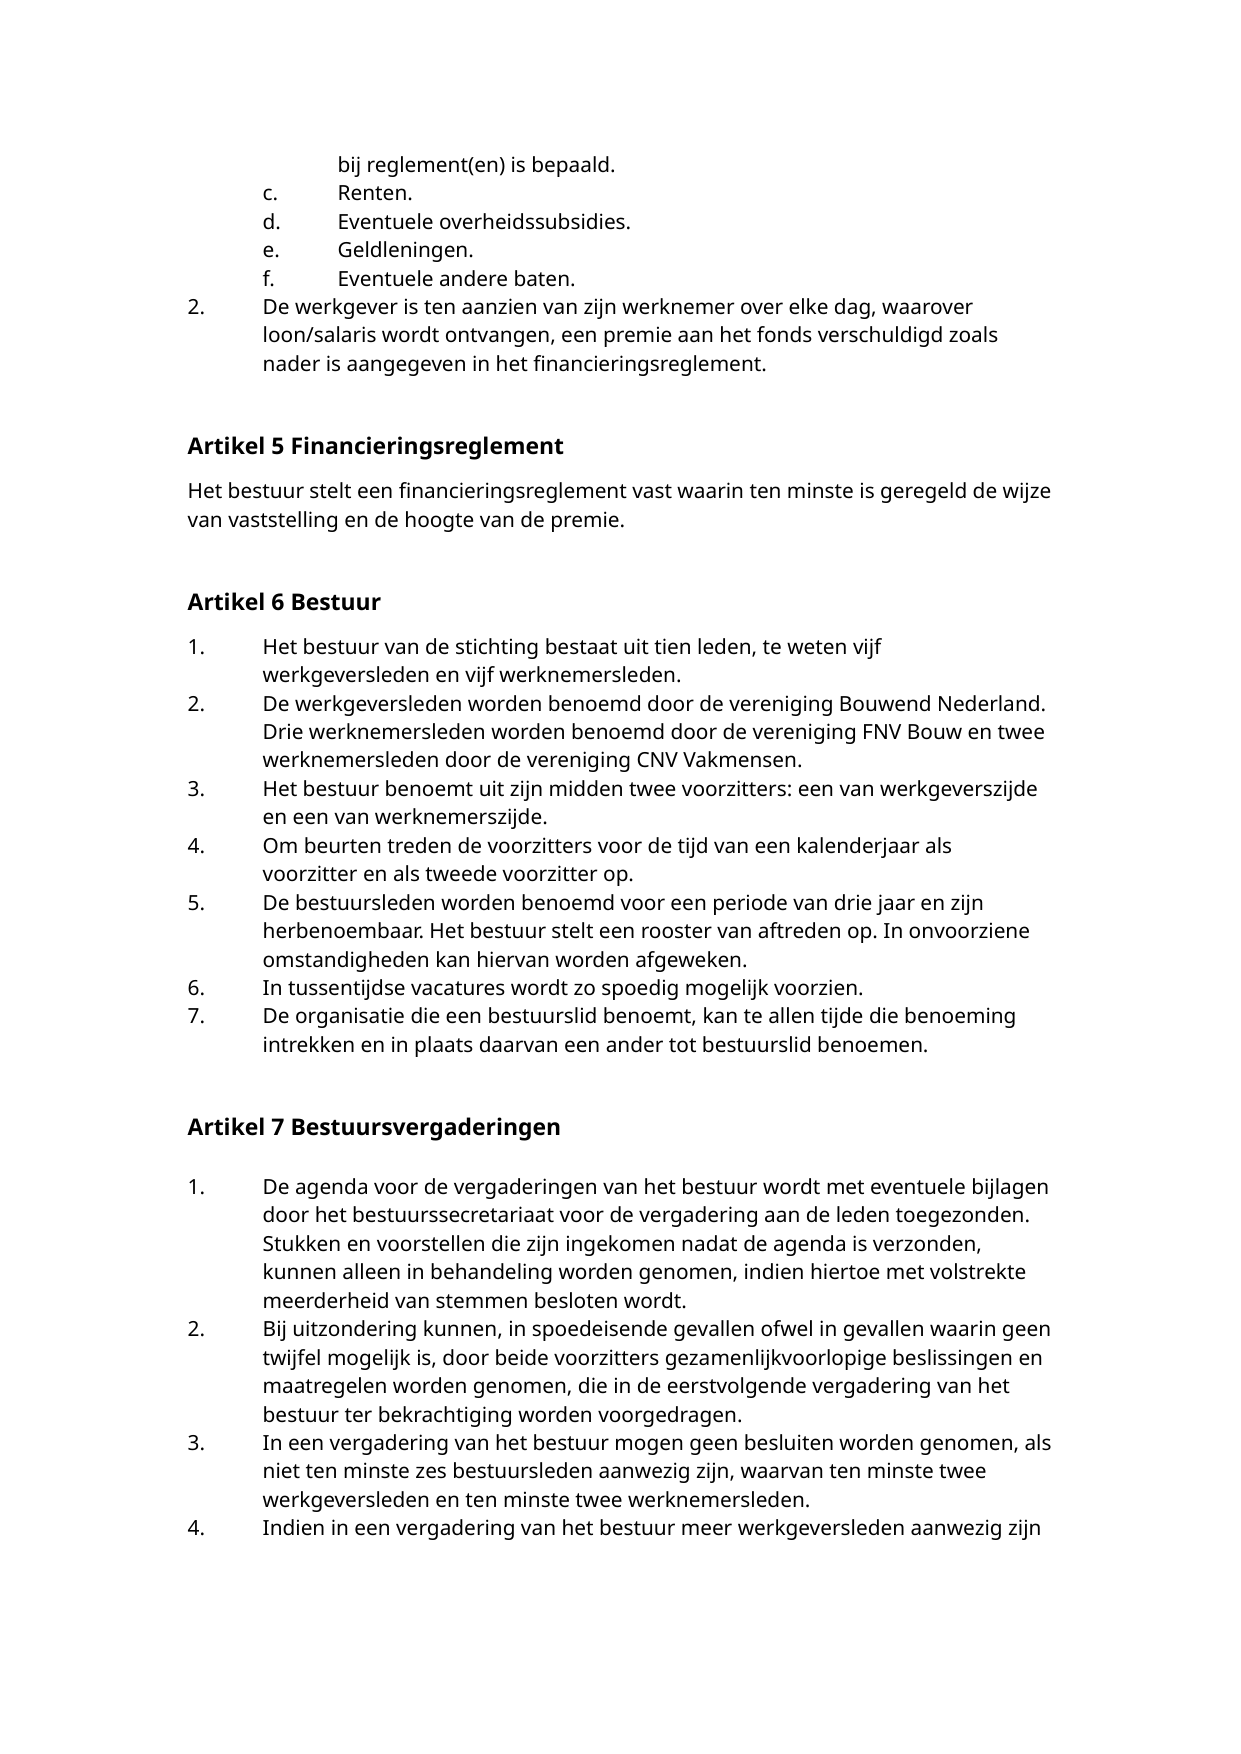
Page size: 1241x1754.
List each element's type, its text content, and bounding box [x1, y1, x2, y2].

text Het bestuur stelt een financieringsreglement vast waarin ten minste is geregeld de wijze van vaststelling en de hoogte van de premie. [187, 476, 1053, 533]
list Eventuele overheidssubsidies. [262, 207, 1053, 235]
list Het bestuur benoemt uit zijn midden twee voorzitters: een van werkgeverszijde en een van werknemerszijde. [187, 774, 1053, 831]
list Bij uitzondering kunnen, in spoedeisende gevallen ofwel in gevallen waarin geen twijfel mogelijk is, door beide voorzitters gezamenlijkvoorlopige beslissingen en maatregelen worden genomen, die in de eerstvolgende vergadering van het bestuur ter bekrachtiging worden voorgedragen. [187, 1314, 1053, 1428]
list In een vergadering van het bestuur mogen geen besluiten worden genomen, als niet ten minste zes bestuursleden aanwezig zijn, waarvan ten minste twee werkgeversleden en ten minste twee werknemersleden. [187, 1428, 1053, 1513]
subtitle Artikel 7 Bestuursvergaderingen [187, 1111, 1053, 1142]
list Renten. [262, 178, 1053, 207]
list Het bestuur van de stichting bestaat uit tien leden, te weten vijf werkgeversleden en vijf werknemersleden. [187, 632, 1053, 689]
list Om beurten treden de voorzitters voor de tijd van een kalenderjaar als voorzitter en als tweede voorzitter op. [187, 831, 1053, 888]
list De werkgeversleden worden benoemd door de vereniging Bouwend Nederland. Drie werknemersleden worden benoemd door de vereniging FNV Bouw en twee werknemersleden door de vereniging CNV Vakmensen. [187, 689, 1053, 774]
list De agenda voor de vergaderingen van het bestuur wordt met eventuele bijlagen door het bestuurssecretariaat voor de vergadering aan de leden toegezonden. Stukken en voorstellen die zijn ingekomen nadat de agenda is verzonden, kunnen alleen in behandeling worden genomen, indien hiertoe met volstrekte meerderheid van stemmen besloten wordt. [187, 1172, 1053, 1314]
list De bestuursleden worden benoemd voor een periode van drie jaar en zijn herbenoembaar. Het bestuur stelt een rooster van aftreden op. In onvoorziene omstandigheden kan hiervan worden afgeweken. [187, 888, 1053, 973]
subtitle Artikel 6 Bestuur [187, 586, 1053, 617]
list Eventuele andere baten. [262, 264, 1053, 292]
list De werkgever is ten aanzien van zijn werknemer over elke dag, waarover loon/salaris wordt ontvangen, een premie aan het fonds verschuldigd zoals nader is aangegeven in het financieringsreglement. [187, 292, 1053, 377]
subtitle Artikel 5 Financieringsreglement [187, 430, 1053, 461]
list bij reglement(en) is bepaald. [262, 150, 1053, 178]
list De organisatie die een bestuurslid benoemt, kan te allen tijde die benoeming intrekken en in plaats daarvan een ander tot bestuurslid benoemen. [187, 1002, 1053, 1058]
list Geldleningen. [262, 235, 1053, 264]
list Indien in een vergadering van het bestuur meer werkgeversleden aanwezig zijn [187, 1513, 1053, 1542]
list In tussentijdse vacatures wordt zo spoedig mogelijk voorzien. [187, 973, 1053, 1002]
